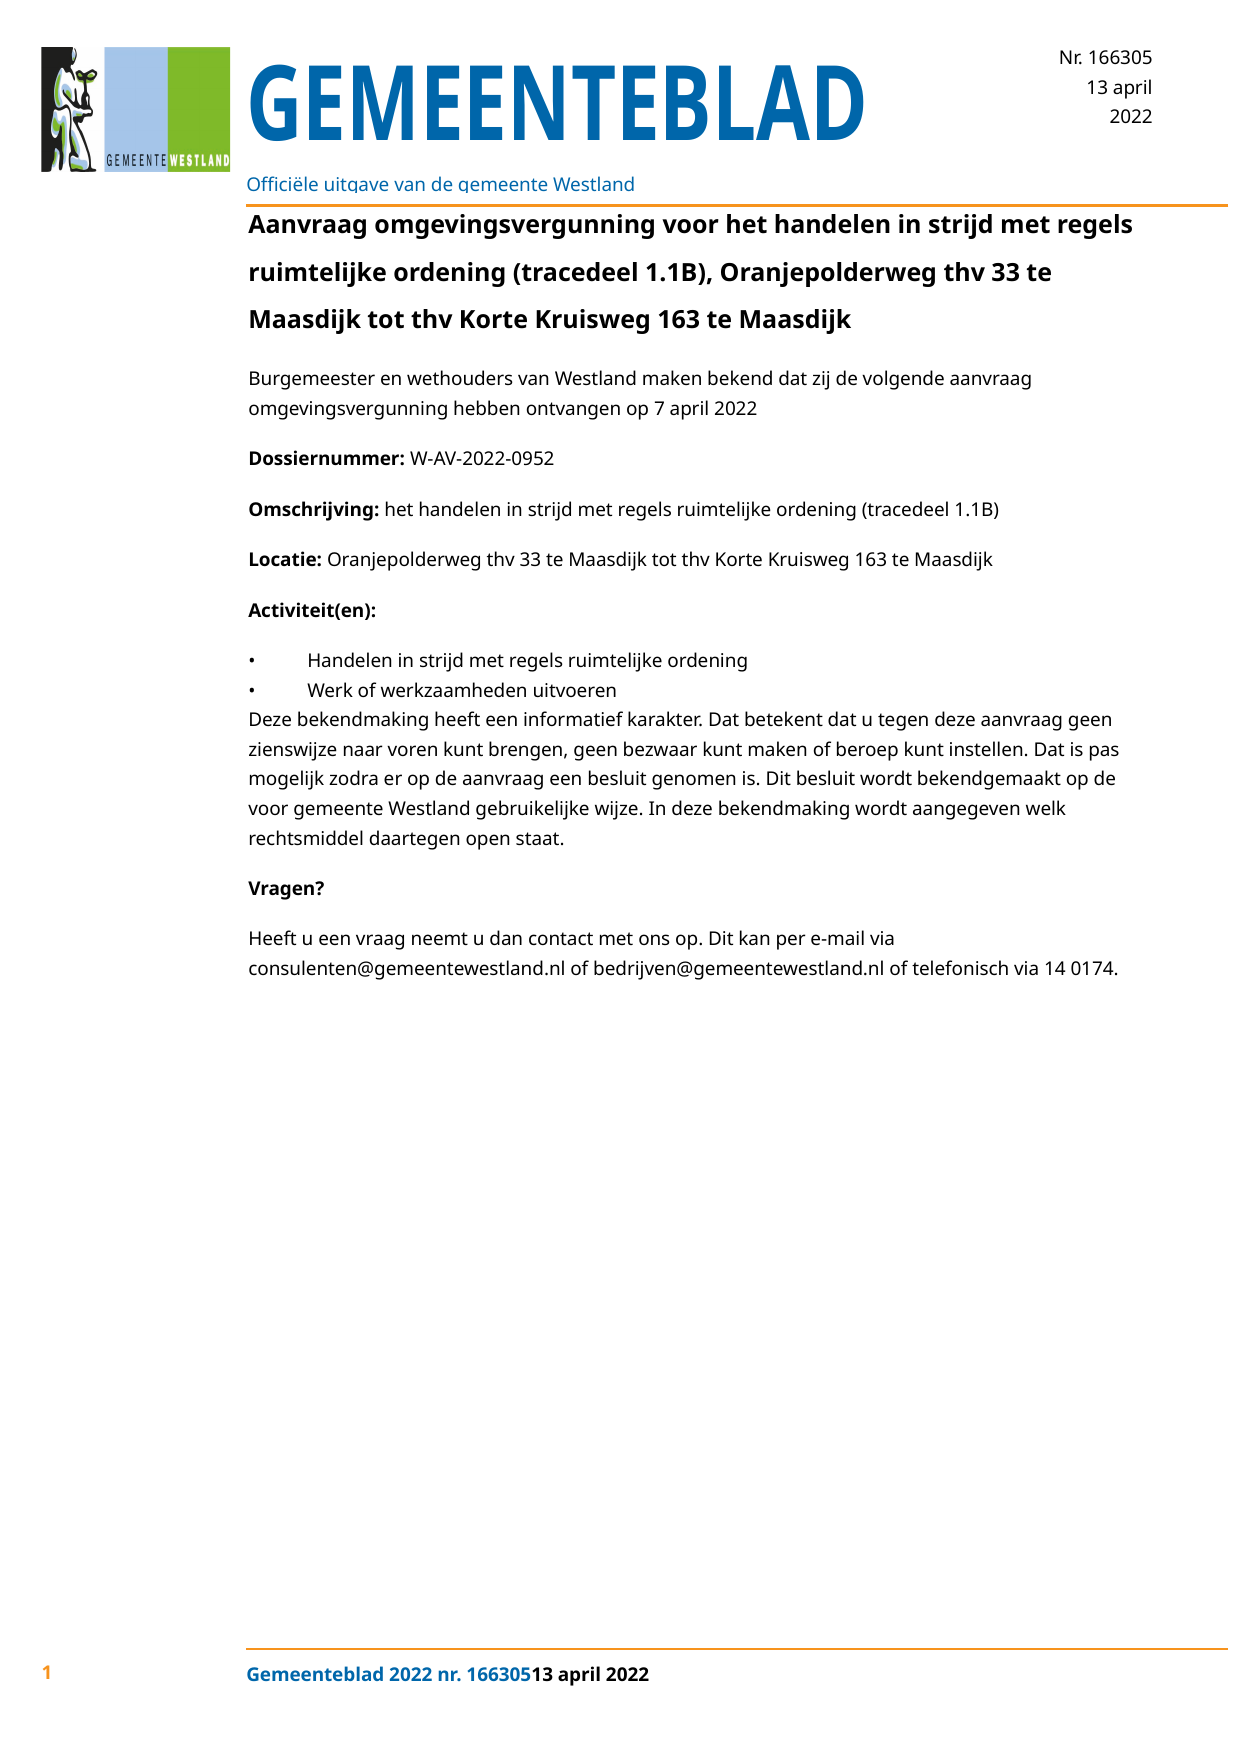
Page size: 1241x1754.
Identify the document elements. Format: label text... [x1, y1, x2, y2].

text Aanvraag omgevingsvergunning voor het handelen in strijd met regels ruimtelijke ordening (tracedeel 1.1B), Oranjepolderweg thv 33 te Maasdijk tot thv Korte Kruisweg 163 te Maasdijk [248, 207, 1152, 336]
text Activiteit(en): [248, 597, 1152, 622]
text Burgemeester en wethouders van Westland maken bekend dat zij de volgende aanvraag omgevingsvergunning hebben ontvangen op 7 april 2022 [248, 366, 1152, 421]
list Handelen in strijd met regels ruimtelijke ordening [248, 647, 1152, 673]
text Omschrijving: het handelen in strijd met regels ruimtelijke ordening (tracedeel 1.1B) [248, 496, 1152, 522]
text Dossiernummer: W-AV-2022-0952 [248, 446, 1152, 471]
text Locatie: Oranjepolderweg thv 33 te Maasdijk tot thv Korte Kruisweg 163 te Maasdijk [248, 546, 1152, 572]
picture [41, 47, 231, 172]
text Heeft u een vraag neemt u dan contact met ons op. Dit kan per e-mail via consulenten@gemeentewestland.nl of bedrijven@gemeentewestland.nl of telefonisch via 14 0174. [248, 926, 1152, 981]
text Vragen? [248, 875, 1152, 901]
list Werk of werkzaamheden uitvoeren [248, 677, 1152, 702]
text Deze bekendmaking heeft een informatief karakter. Dat betekent dat u tegen deze aanvraag geen zienswijze naar voren kunt brengen, geen bezwaar kunt maken of beroep kunt instellen. Dat is pas mogelijk zodra er op de aanvraag een besluit genomen is. Dit besluit wordt bekendgemaakt op de voor gemeente Westland gebruikelijke wijze. In deze bekendmaking wordt aangegeven welk rechtsmiddel daartegen open staat. [248, 706, 1152, 850]
